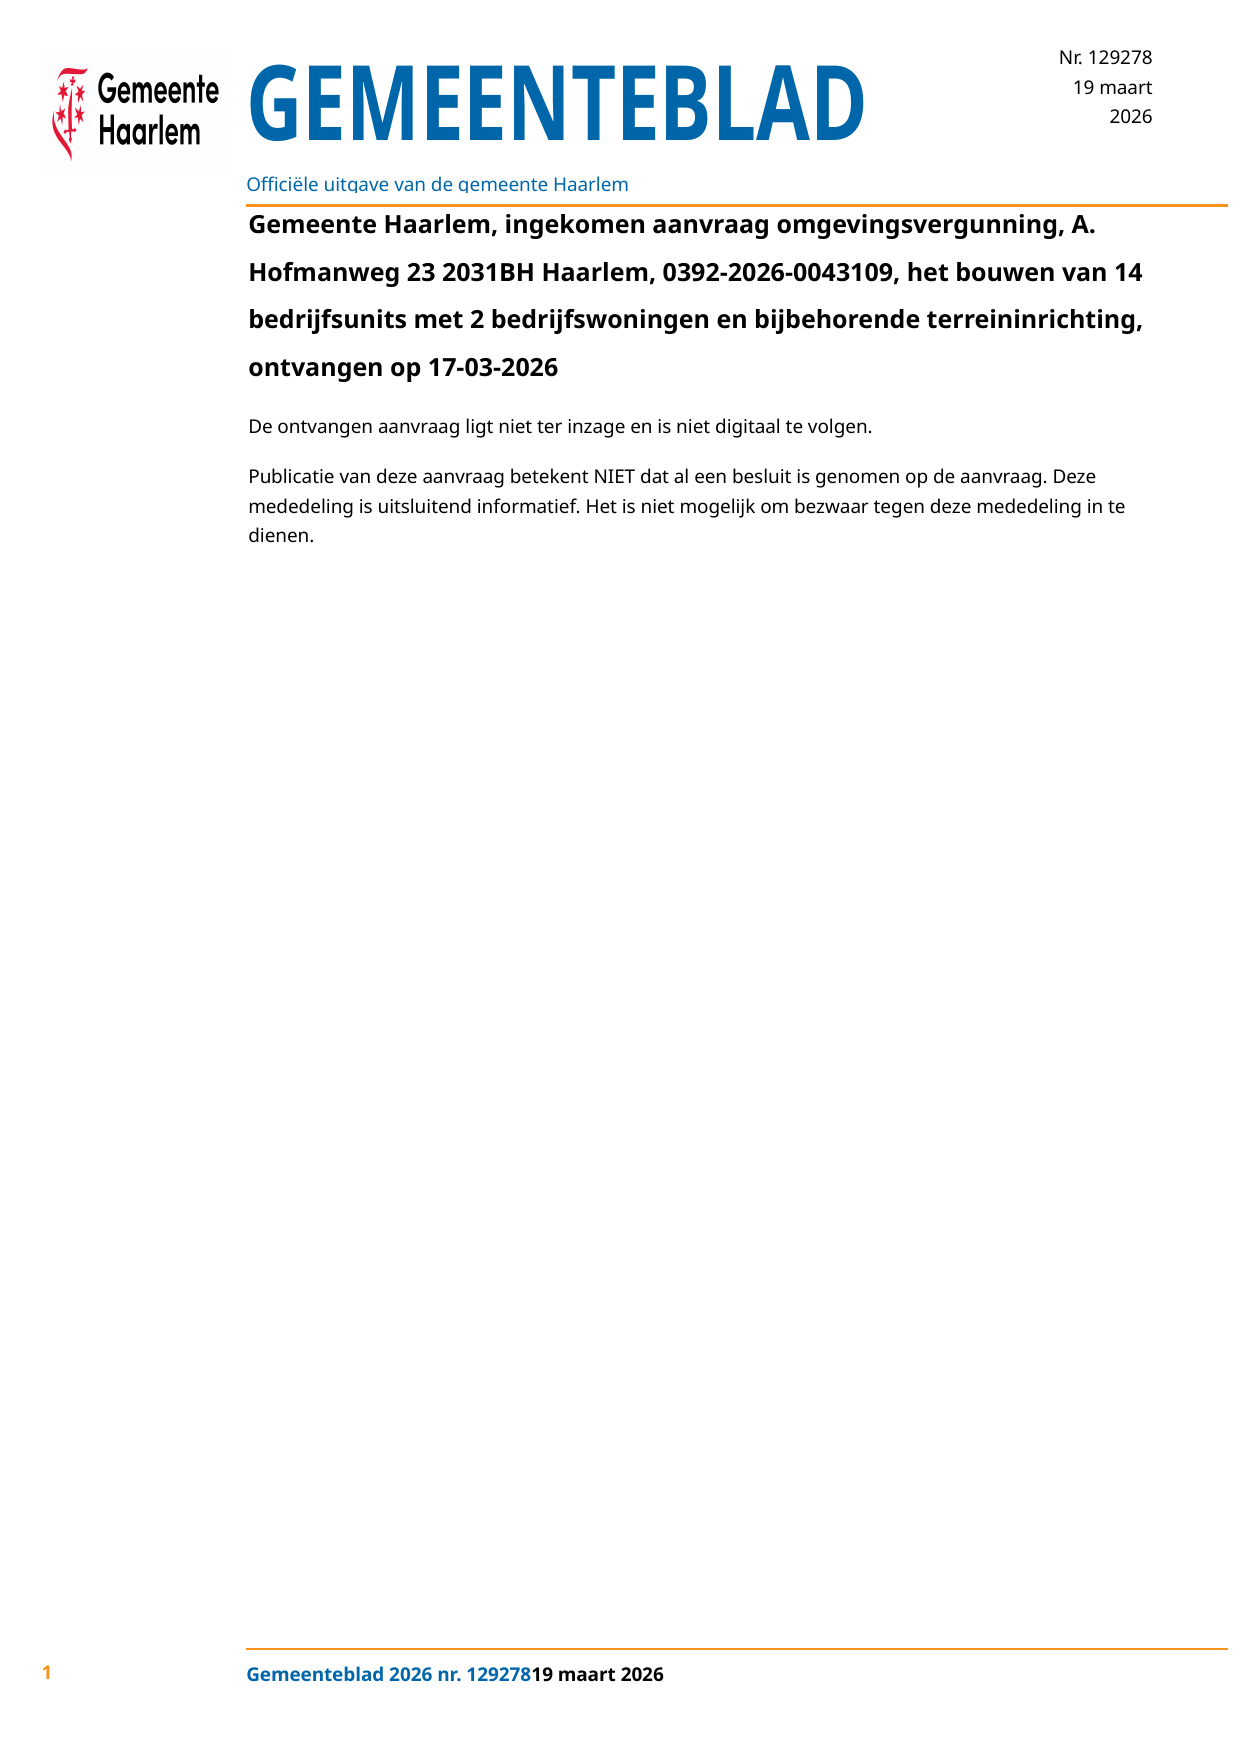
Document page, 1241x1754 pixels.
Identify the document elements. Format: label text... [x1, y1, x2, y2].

text De ontvangen aanvraag ligt niet ter inzage en is niet digitaal te volgen. [248, 413, 1152, 439]
text Publicatie van deze aanvraag betekent NIET dat al een besluit is genomen op de aanvraag. Deze mededeling is uitsluitend informatief. Het is niet mogelijk om bezwaar tegen deze mededeling in te dienen. [248, 463, 1152, 548]
picture [41, 47, 231, 172]
text Gemeente Haarlem, ingekomen aanvraag omgevingsvergunning, A. Hofmanweg 23 2031BH Haarlem, 0392-2026-0043109, het bouwen van 14 bedrijfsunits met 2 bedrijfswoningen en bijbehorende terreininrichting, ontvangen op 17-03-2026 [248, 207, 1152, 384]
